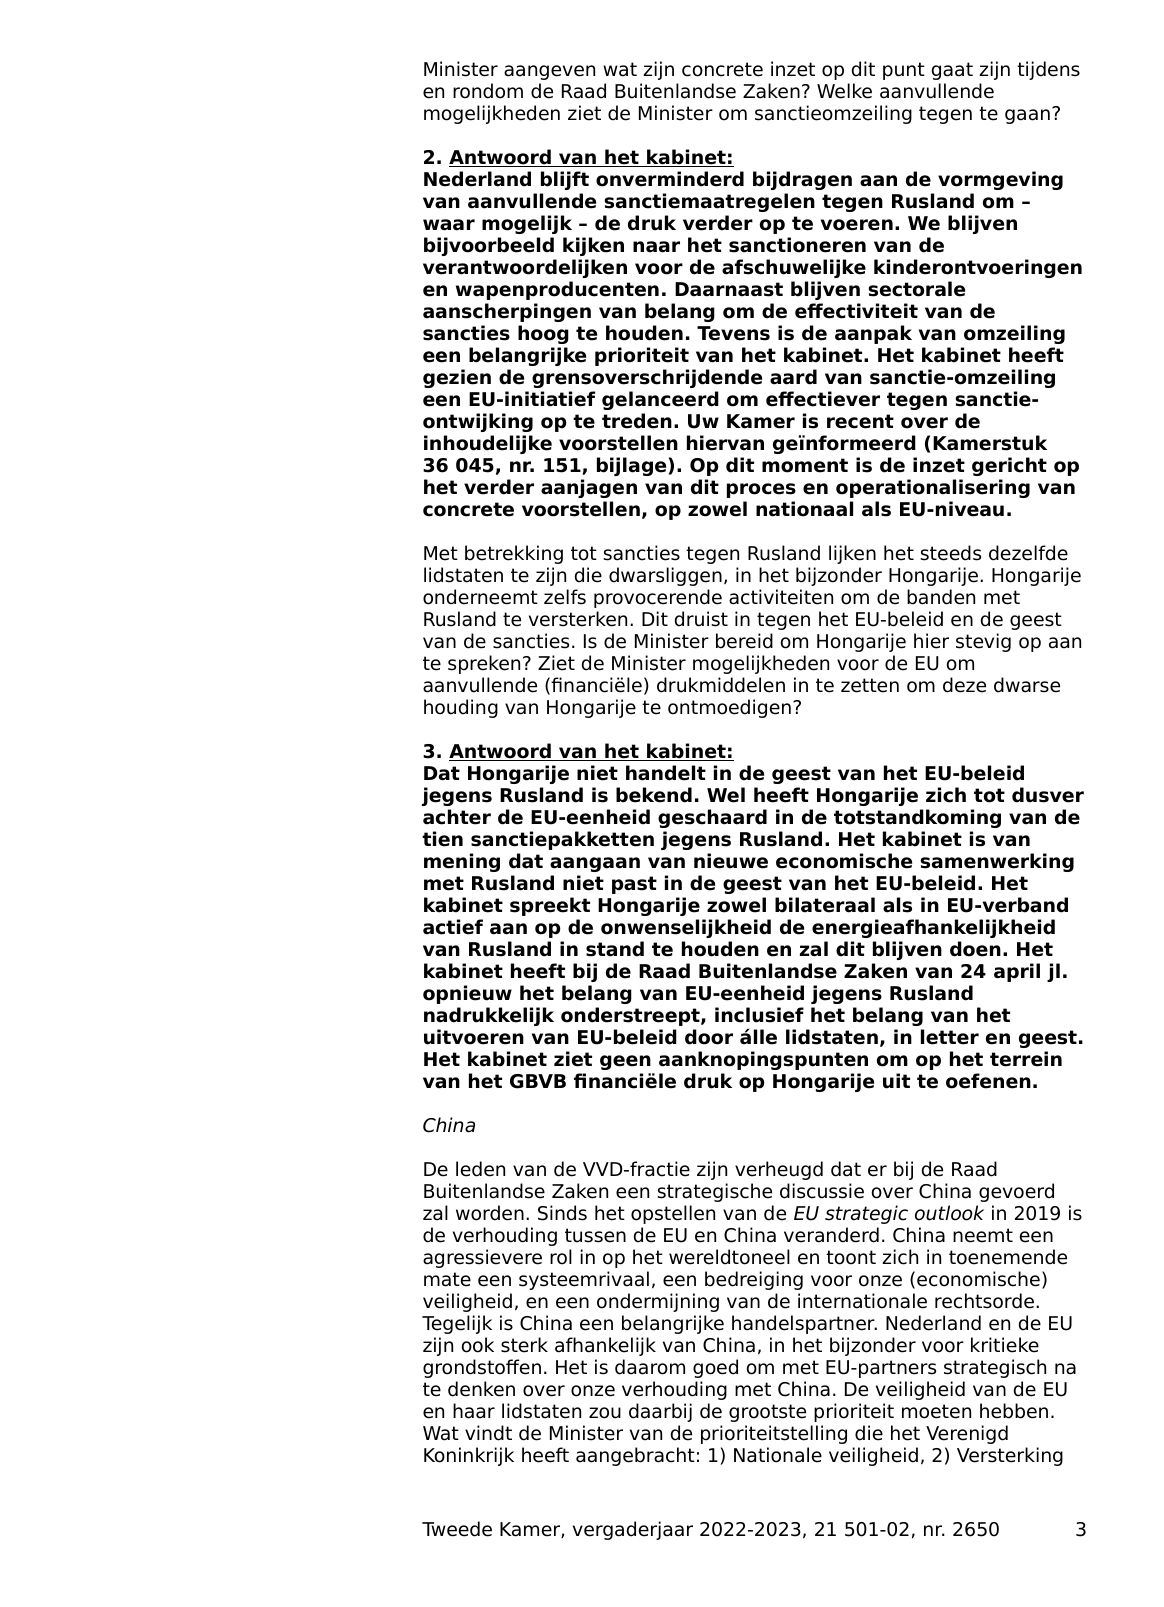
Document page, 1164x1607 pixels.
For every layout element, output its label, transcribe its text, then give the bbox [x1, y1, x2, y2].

subtitle China [422, 1115, 1087, 1137]
text De leden van de VVD-fractie zijn verheugd dat er bij de Raad Buitenlandse Zaken een strategische discussie over China gevoerd zal worden. Sinds het opstellen van de EU strategic outlook in 2019 is de verhouding tussen de EU en China veranderd. China neemt een agressievere rol in op het wereldtoneel en toont zich in toenemende mate een systeemrivaal, een bedreiging voor onze (economische) veiligheid, en een ondermijning van de internationale rechtsorde. Tegelijk is China een belangrijke handelspartner. Nederland en de EU zijn ook sterk afhankelijk van China, in het bijzonder voor kritieke grondstoffen. Het is daarom goed om met EU-partners strategisch na te denken over onze verhouding met China. De veiligheid van de EU en haar lidstaten zou daarbij de grootste prioriteit moeten hebben. Wat vindt de Minister van de prioriteitstelling die het Verenigd Koninkrijk heeft aangebracht: 1) Nationale veiligheid, 2) Versterking [422, 1159, 1087, 1467]
text 3. Antwoord van het kabinet: [422, 741, 1087, 763]
text Met betrekking tot sancties tegen Rusland lijken het steeds dezelfde lidstaten te zijn die dwarsliggen, in het bijzonder Hongarije. Hongarije onderneemt zelfs provocerende activiteiten om de banden met Rusland te versterken. Dit druist in tegen het EU-beleid en de geest van de sancties. Is de Minister bereid om Hongarije hier stevig op aan te spreken? Ziet de Minister mogelijkheden voor de EU om aanvullende (financiële) drukmiddelen in te zetten om deze dwarse houding van Hongarije te ontmoedigen? [422, 543, 1087, 719]
text Minister aangeven wat zijn concrete inzet op dit punt gaat zijn tijdens en rondom de Raad Buitenlandse Zaken? Welke aanvullende mogelijkheden ziet de Minister om sanctieomzeiling tegen te gaan? [422, 59, 1087, 125]
text Dat Hongarije niet handelt in de geest van het EU-beleid jegens Rusland is bekend. Wel heeft Hongarije zich tot dusver achter de EU-eenheid geschaard in de totstandkoming van de tien sanctiepakketten jegens Rusland. Het kabinet is van mening dat aangaan van nieuwe economische samenwerking met Rusland niet past in de geest van het EU-beleid. Het kabinet spreekt Hongarije zowel bilateraal als in EU-verband actief aan op de onwenselijkheid de energieafhankelijkheid van Rusland in stand te houden en zal dit blijven doen. Het kabinet heeft bij de Raad Buitenlandse Zaken van 24 april jl. opnieuw het belang van EU-eenheid jegens Rusland nadrukkelijk onderstreept, inclusief het belang van het uitvoeren van EU-beleid door álle lidstaten, in letter en geest. Het kabinet ziet geen aanknopingspunten om op het terrein van het GBVB financiële druk op Hongarije uit te oefenen. [422, 763, 1087, 1093]
text 2. Antwoord van het kabinet: [422, 147, 1087, 169]
text Nederland blijft onverminderd bijdragen aan de vormgeving van aanvullende sanctiemaatregelen tegen Rusland om – waar mogelijk – de druk verder op te voeren. We blijven bijvoorbeeld kijken naar het sanctioneren van de verantwoordelijken voor de afschuwelijke kinderontvoeringen en wapenproducenten. Daarnaast blijven sectorale aanscherpingen van belang om de effectiviteit van de sancties hoog te houden. Tevens is de aanpak van omzeiling een belangrijke prioriteit van het kabinet. Het kabinet heeft gezien de grensoverschrijdende aard van sanctie-omzeiling een EU-initiatief gelanceerd om effectiever tegen sanctie-ontwijking op te treden. Uw Kamer is recent over de inhoudelijke voorstellen hiervan geïnformeerd (Kamerstuk 36 045, nr. 151, bijlage). Op dit moment is de inzet gericht op het verder aanjagen van dit proces en operationalisering van concrete voorstellen, op zowel nationaal als EU-niveau. [422, 169, 1087, 521]
